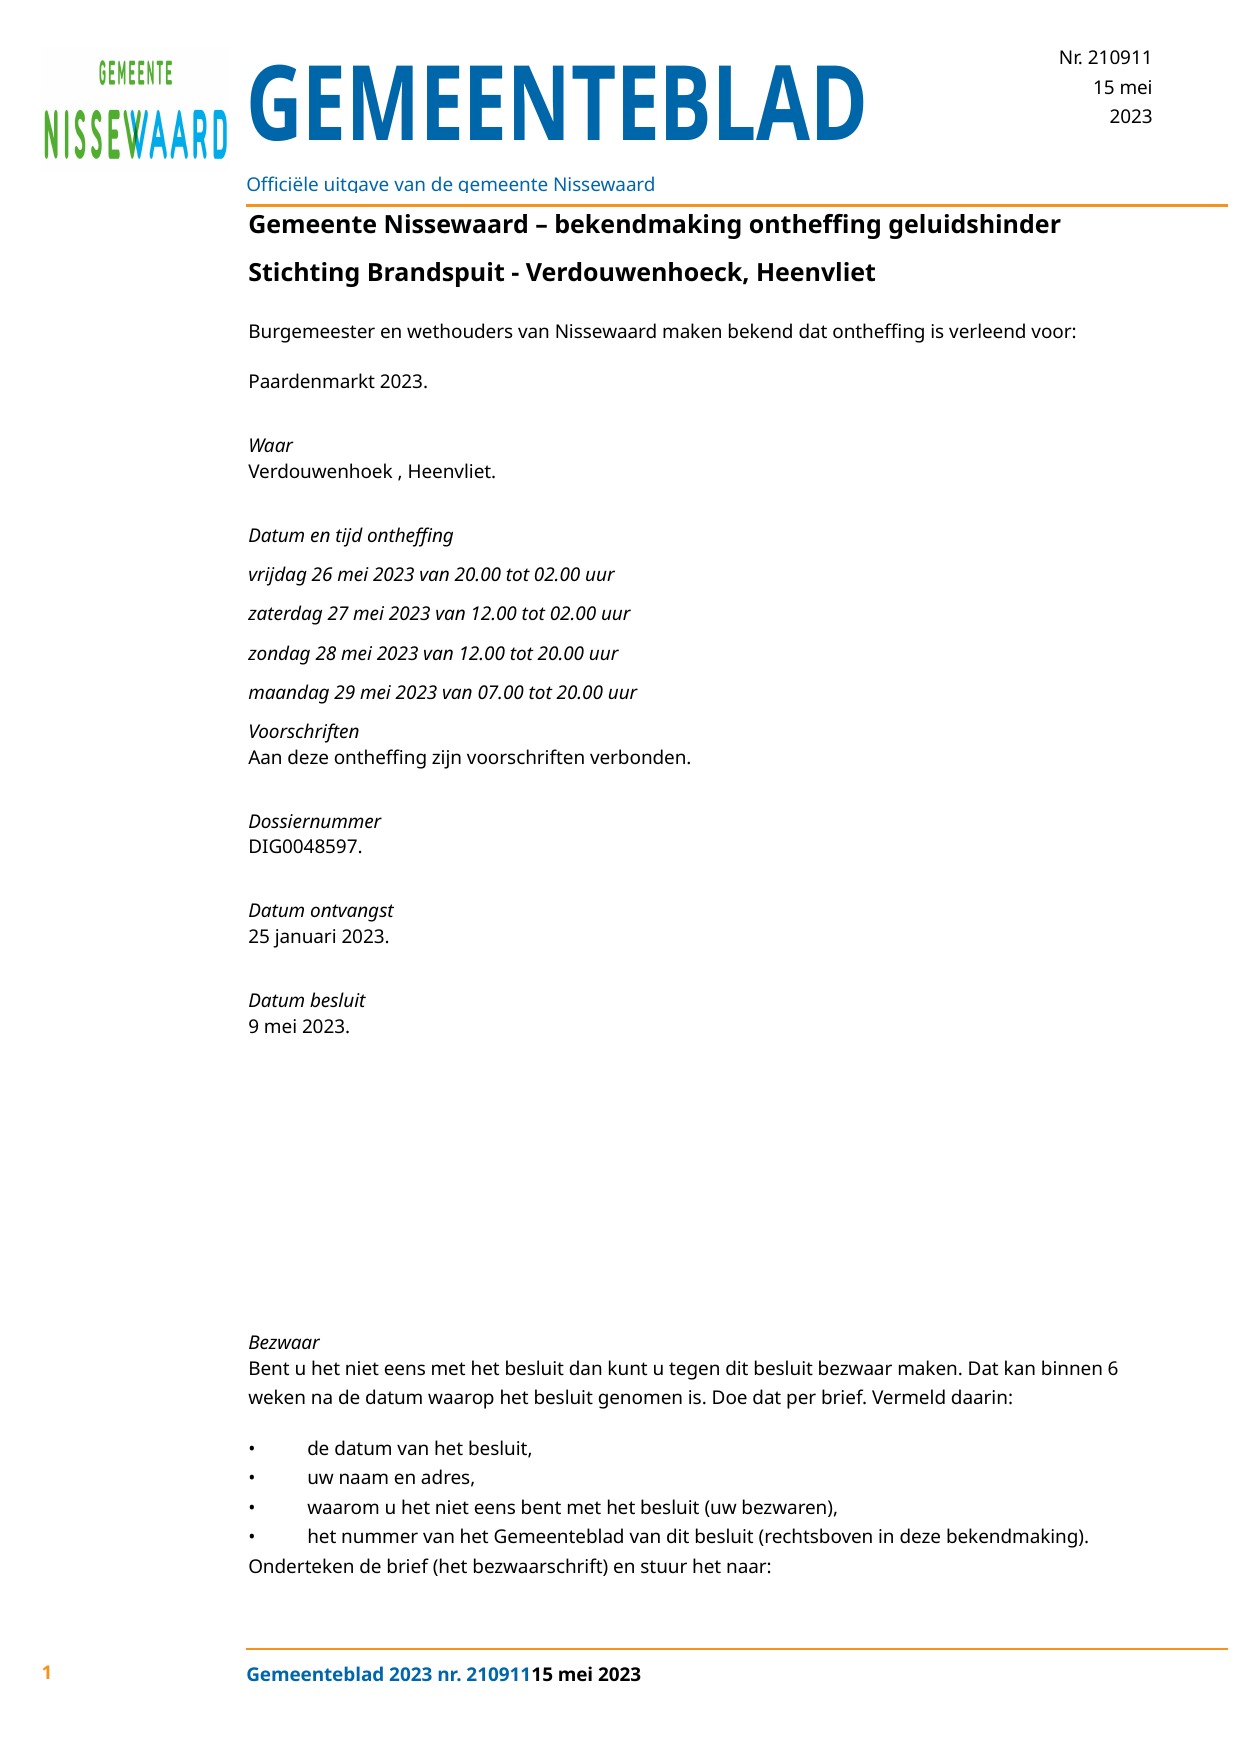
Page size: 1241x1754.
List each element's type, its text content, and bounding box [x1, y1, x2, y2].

list de datum van het besluit, [248, 1435, 1152, 1461]
text zaterdag 27 mei 2023 van 12.00 tot 02.00 uur [248, 601, 1152, 626]
list waarom u het niet eens bent met het besluit (uw bezwaren), [248, 1494, 1152, 1520]
text Verdouwenhoek , Heenvliet. [248, 458, 1152, 484]
text Paardenmarkt 2023. [248, 368, 1152, 394]
text zondag 28 mei 2023 van 12.00 tot 20.00 uur [248, 640, 1152, 666]
text Datum ontvangst [248, 898, 1152, 923]
text Bent u het niet eens met het besluit dan kunt u tegen dit besluit bezwaar maken. Dat kan binnen 6 weken na de datum waarop het besluit genomen is. Doe dat per brief. Vermeld daarin: [248, 1355, 1152, 1410]
picture [41, 47, 231, 172]
text maandag 29 mei 2023 van 07.00 tot 20.00 uur [248, 679, 1152, 705]
text 9 mei 2023. [248, 1013, 1152, 1039]
list het nummer van het Gemeenteblad van dit besluit (rechtsboven in deze bekendmaking). [248, 1524, 1152, 1549]
list uw naam en adres, [248, 1464, 1152, 1490]
text Onderteken de brief (het bezwaarschrift) en stuur het naar: [248, 1553, 1152, 1579]
text DIG0048597. [248, 834, 1152, 859]
text 25 januari 2023. [248, 923, 1152, 949]
text Datum en tijd ontheffing [248, 522, 1152, 548]
text Bezwaar [248, 1329, 1152, 1355]
text Datum besluit [248, 987, 1152, 1013]
text Burgemeester en wethouders van Nissewaard maken bekend dat ontheffing is verleend voor: [248, 318, 1152, 344]
text Voorschriften [248, 718, 1152, 744]
text Waar [248, 432, 1152, 458]
text Aan deze ontheffing zijn voorschriften verbonden. [248, 744, 1152, 770]
text vrijdag 26 mei 2023 van 20.00 tot 02.00 uur [248, 561, 1152, 587]
text Dossiernummer [248, 808, 1152, 834]
text Gemeente Nissewaard – bekendmaking ontheffing geluidshinder Stichting Brandspuit - Verdouwenhoeck, Heenvliet [248, 207, 1152, 288]
